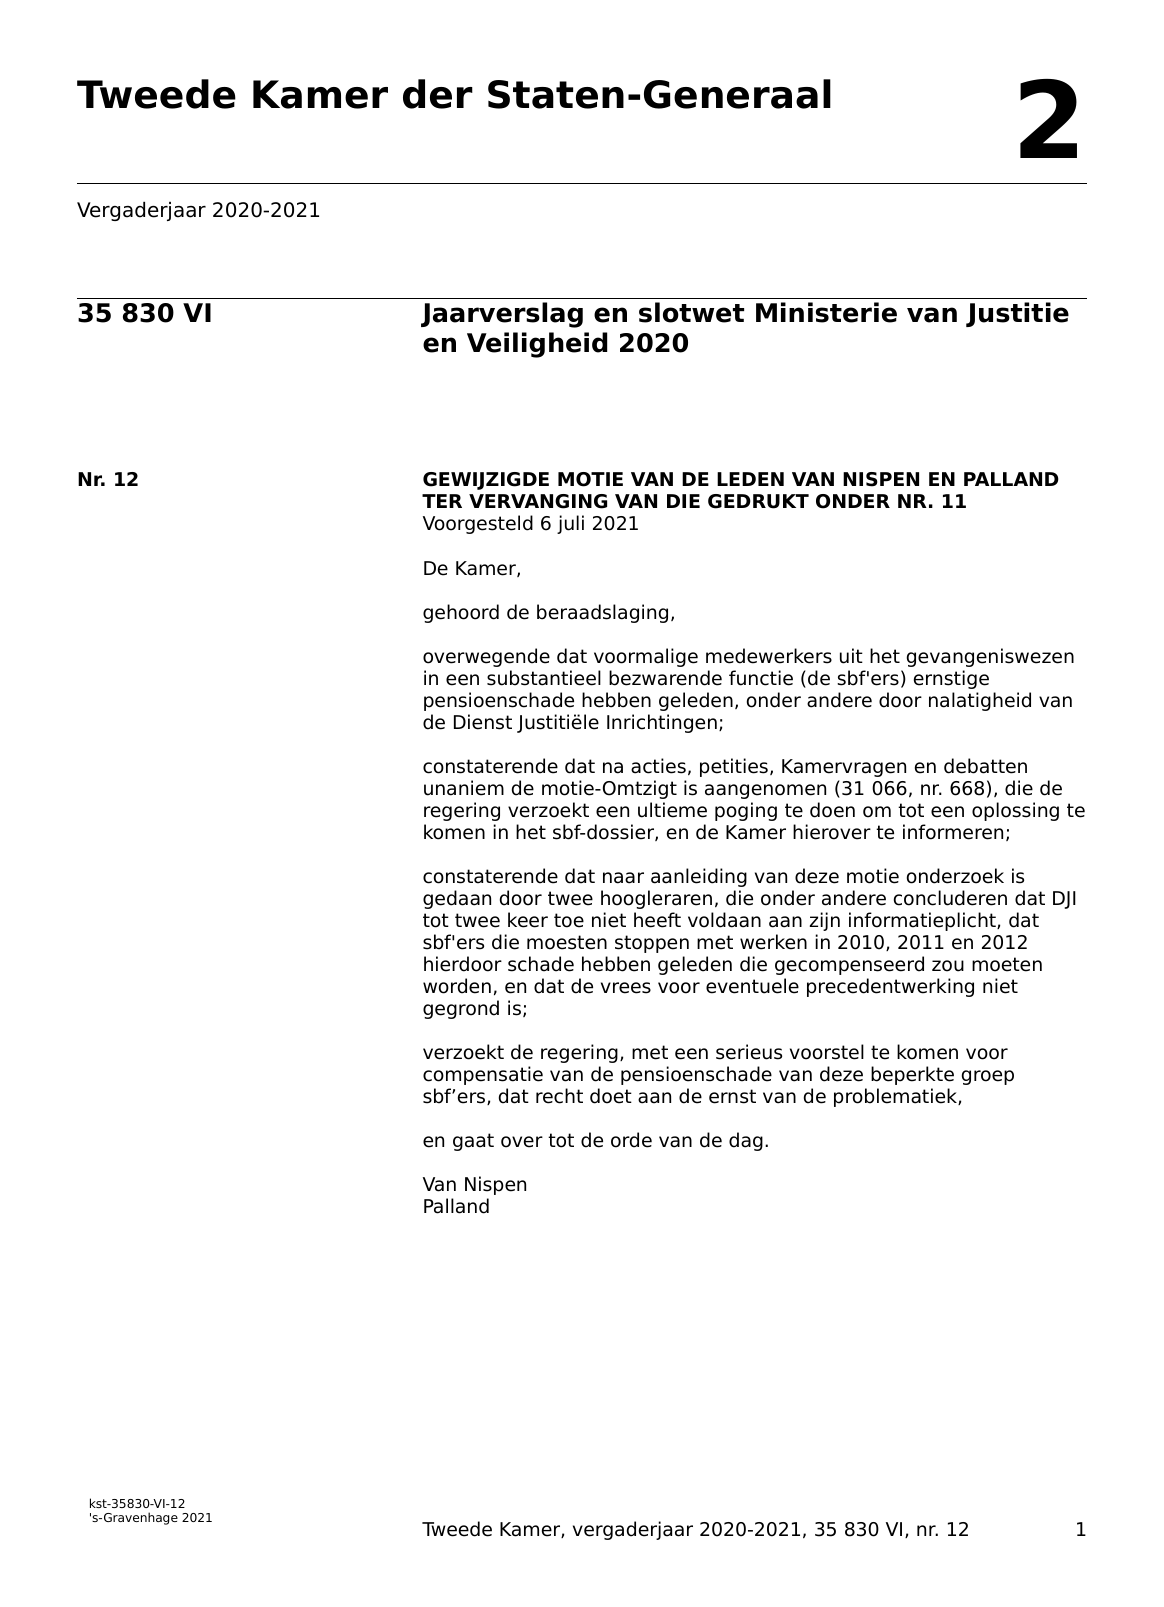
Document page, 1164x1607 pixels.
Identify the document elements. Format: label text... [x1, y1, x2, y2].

text De Kamer, [422, 557, 1087, 579]
text Palland [422, 1196, 1087, 1218]
text overwegende dat voormalige medewerkers uit het gevangeniswezen in een substantieel bezwarende functie (de sbf'ers) ernstige pensioenschade hebben geleden, onder andere door nalatigheid van de Dienst Justitiële Inrichtingen; [422, 646, 1087, 734]
table_cell Vergaderjaar 2020-2021 [77, 184, 1087, 298]
text constaterende dat naar aanleiding van deze motie onderzoek is gedaan door twee hoogleraren, die onder andere concluderen dat DJI tot twee keer toe niet heeft voldaan aan zijn informatieplicht, dat sbf'ers die moesten stoppen met werken in 2010, 2011 en 2012 hierdoor schade hebben geleden die gecompenseerd zou moeten worden, en dat de vrees voor eventuele precedentwerking niet gegrond is; [422, 866, 1087, 1020]
text kst-35830-VI-12 [88, 1497, 323, 1511]
text Van Nispen [422, 1174, 1087, 1196]
text en gaat over tot de orde van de dag. [422, 1130, 1087, 1152]
text gehoord de beraadslaging, [422, 602, 1087, 624]
text verzoekt de regering, met een serieus voorstel te komen voor compensatie van de pensioenschade van deze beperkte groep sbf’ers, dat recht doet aan de ernst van de problematiek, [422, 1042, 1087, 1108]
table_header Tweede Kamer der Staten-Generaal [77, 59, 886, 183]
text Voorgesteld 6 juli 2021 [422, 513, 1087, 535]
text constaterende dat na acties, petities, Kamervragen en debatten unaniem de motie-Omtzigt is aangenomen (31 066, nr. 668), die de regering verzoekt een ultieme poging te doen om tot een oplossing te komen in het sbf-dossier, en de Kamer hierover te informeren; [422, 756, 1087, 844]
subtitle 35 830 VI Jaarverslag en slotwet Ministerie van Justitie en Veiligheid 2020 [77, 299, 1087, 358]
text 's-Gravenhage 2021 [88, 1511, 323, 1525]
subtitle Nr. 12 GEWIJZIGDE MOTIE VAN DE LEDEN VAN NISPEN EN PALLAND TER VERVANGING VAN DIE GEDRUKT ONDER NR. 11 [77, 469, 1087, 513]
table_header 2 [886, 59, 1087, 183]
